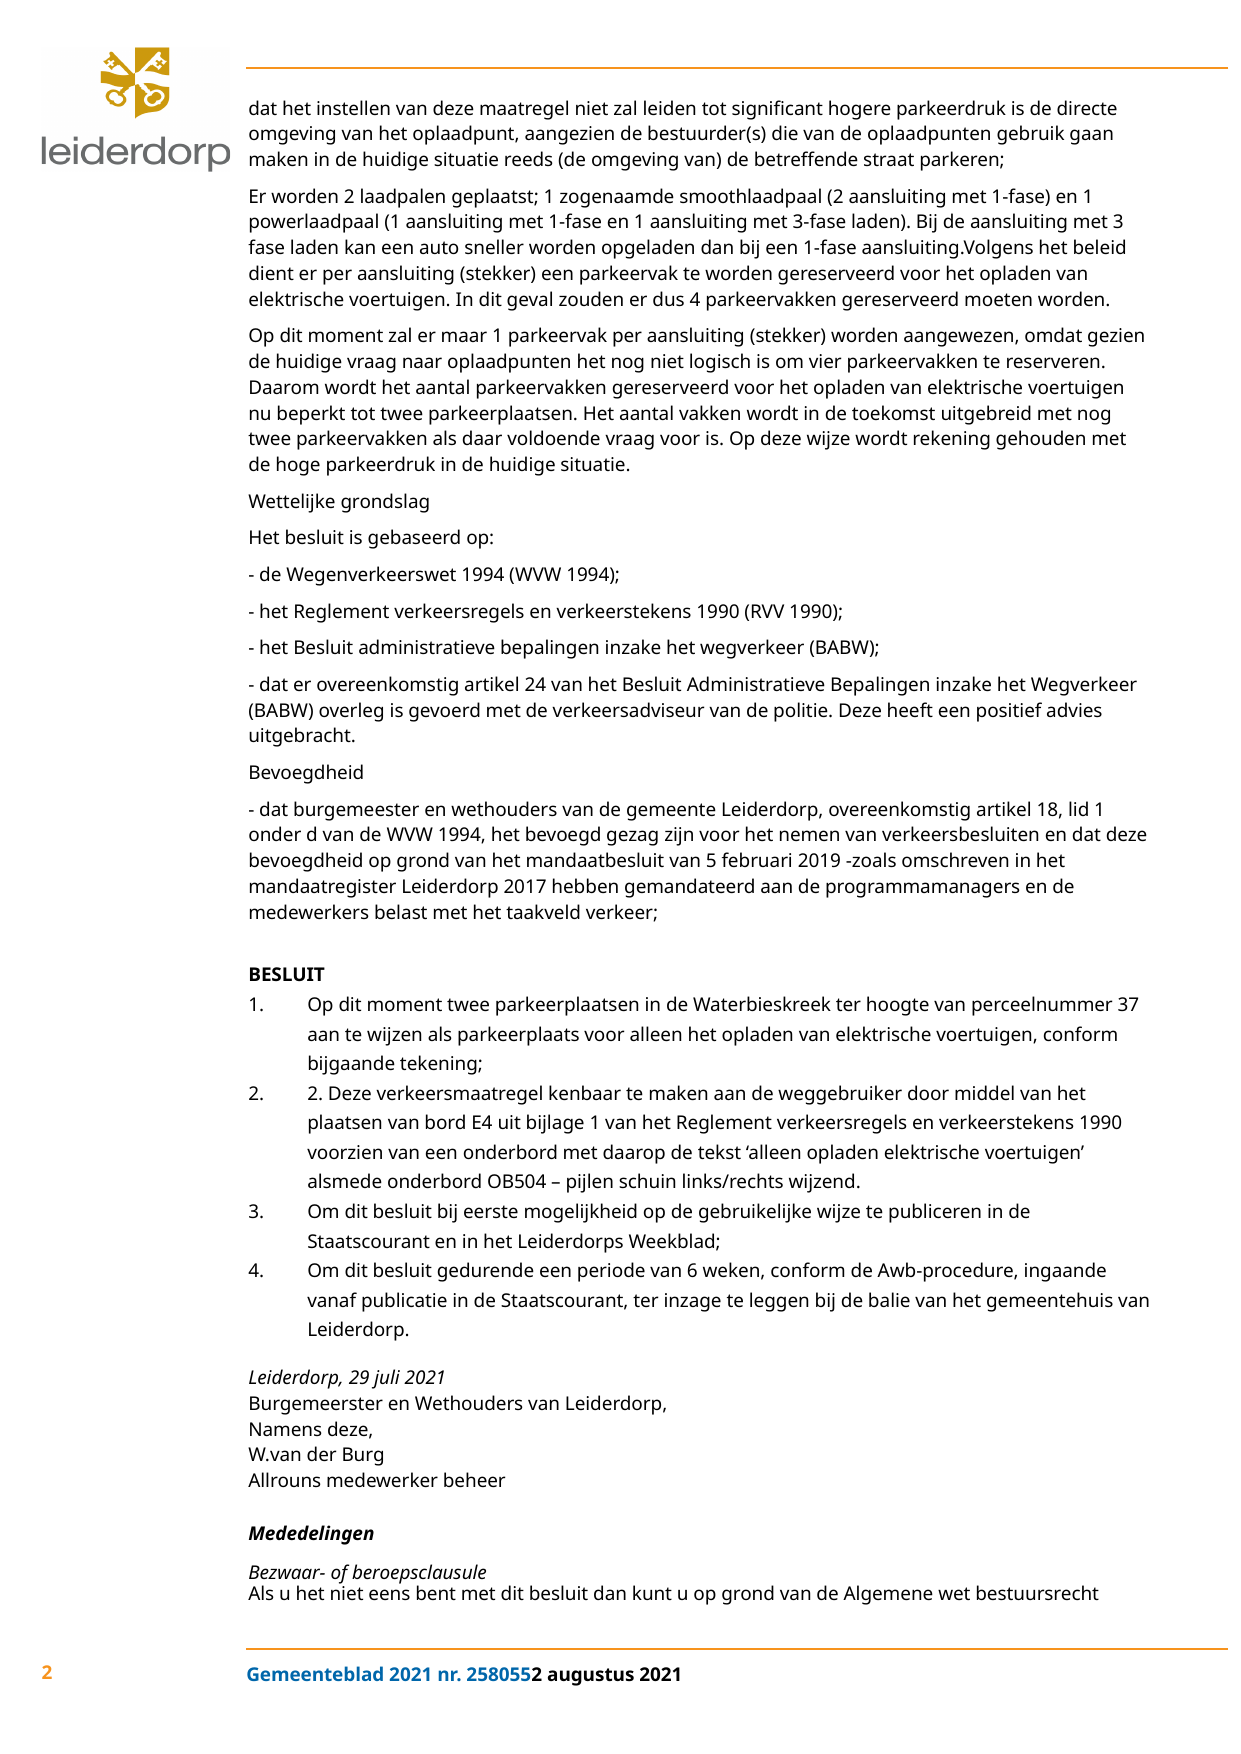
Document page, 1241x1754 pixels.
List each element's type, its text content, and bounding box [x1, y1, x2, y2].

text Allrouns medewerker beheer [248, 1467, 1152, 1493]
text Het besluit is gebaseerd op: [248, 524, 1152, 550]
text - de Wegenverkeerswet 1994 (WVW 1994); [248, 561, 1152, 587]
text Wettelijke grondslag [248, 488, 1152, 513]
text Op dit moment zal er maar 1 parkeervak per aansluiting (stekker) worden aangewezen, omdat gezien de huidige vraag naar oplaadpunten het nog niet logisch is om vier parkeervakken te reserveren. Daarom wordt het aantal parkeervakken gereserveerd voor het opladen van elektrische voertuigen nu beperkt tot twee parkeerplaatsen. Het aantal vakken wordt in de toekomst uitgebreid met nog twee parkeervakken als daar voldoende vraag voor is. Op deze wijze wordt rekening gehouden met de hoge parkeerdruk in de huidige situatie. [248, 322, 1152, 477]
list Om dit besluit gedurende een periode van 6 weken, conform de Awb-procedure, ingaande vanaf publicatie in de Staatscourant, ter inzage te leggen bij de balie van het gemeentehuis van Leiderdorp. [248, 1257, 1152, 1342]
text - het Besluit administratieve bepalingen inzake het wegverkeer (BABW); [248, 634, 1152, 660]
text Leiderdorp, 29 juli 2021 [248, 1364, 1152, 1390]
text Er worden 2 laadpalen geplaatst; 1 zogenaamde smoothlaadpaal (2 aansluiting met 1-fase) en 1 powerlaadpaal (1 aansluiting met 1-fase en 1 aansluiting met 3-fase laden). Bij de aansluiting met 3 fase laden kan een auto sneller worden opgeladen dan bij een 1-fase aansluiting.Volgens het beleid dient er per aansluiting (stekker) een parkeervak te worden gereserveerd voor het opladen van elektrische voertuigen. In dit geval zouden er dus 4 parkeervakken gereserveerd moeten worden. [248, 183, 1152, 312]
list Op dit moment twee parkeerplaatsen in de Waterbieskreek ter hoogte van perceelnummer 37 aan te wijzen als parkeerplaats voor alleen het opladen van elektrische voertuigen, conform bijgaande tekening; [248, 991, 1152, 1076]
text Bevoegdheid [248, 759, 1152, 785]
text - het Reglement verkeersregels en verkeerstekens 1990 (RVV 1990); [248, 598, 1152, 623]
text Bezwaar- of beroepsclausule [248, 1559, 1152, 1585]
text Burgemeerster en Wethouders van Leiderdorp, [248, 1390, 1152, 1416]
list 2. Deze verkeersmaatregel kenbaar te maken aan de weggebruiker door middel van het plaatsen van bord E4 uit bijlage 1 van het Reglement verkeersregels en verkeerstekens 1990 voorzien van een onderbord met daarop de tekst ‘alleen opladen elektrische voertuigen’ alsmede onderbord OB504 – pijlen schuin links/rechts wijzend. [248, 1080, 1152, 1194]
text Als u het niet eens bent met dit besluit dan kunt u op grond van de Algemene wet bestuursrecht [248, 1585, 1152, 1604]
text BESLUIT [248, 962, 1152, 987]
text W.van der Burg [248, 1442, 1152, 1467]
text Namens deze, [248, 1416, 1152, 1442]
text Mededelingen [248, 1520, 1152, 1546]
text dat het instellen van deze maatregel niet zal leiden tot significant hogere parkeerdruk is de directe omgeving van het oplaadpunt, aangezien de bestuurder(s) die van de oplaadpunten gebruik gaan maken in de huidige situatie reeds (de omgeving van) de betreffende straat parkeren; [248, 95, 1152, 172]
text - dat er overeenkomstig artikel 24 van het Besluit Administratieve Bepalingen inzake het Wegverkeer (BABW) overleg is gevoerd met de verkeersadviseur van de politie. Deze heeft een positief advies uitgebracht. [248, 671, 1152, 748]
picture [41, 47, 231, 172]
list Om dit besluit bij eerste mogelijkheid op de gebruikelijke wijze te publiceren in de Staatscourant en in het Leiderdorps Weekblad; [248, 1198, 1152, 1253]
text - dat burgemeester en wethouders van de gemeente Leiderdorp, overeenkomstig artikel 18, lid 1 onder d van de WVW 1994, het bevoegd gezag zijn voor het nemen van verkeersbesluiten en dat deze bevoegdheid op grond van het mandaatbesluit van 5 februari 2019 -zoals omschreven in het mandaatregister Leiderdorp 2017 hebben gemandateerd aan de programmamanagers en de medewerkers belast met het taakveld verkeer; [248, 796, 1152, 924]
